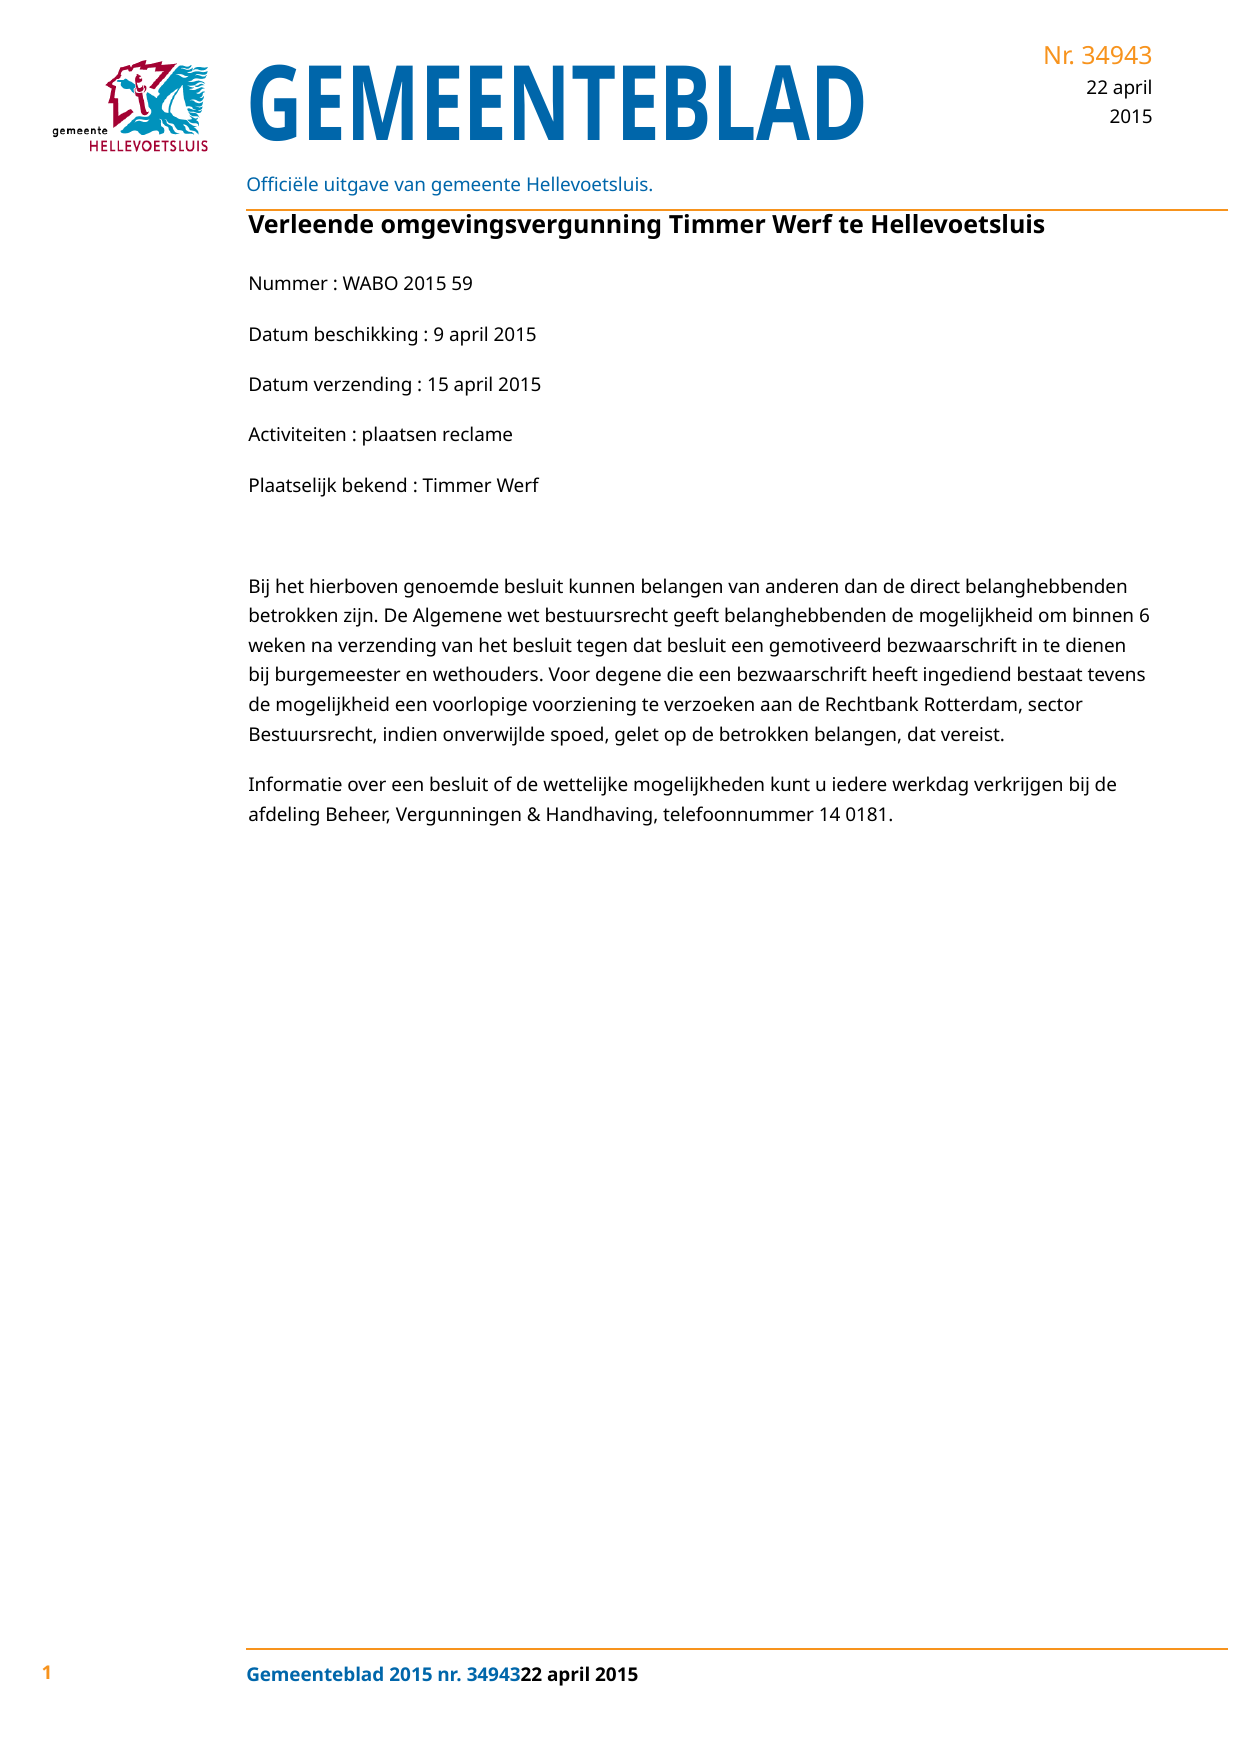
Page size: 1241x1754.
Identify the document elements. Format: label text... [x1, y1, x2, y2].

text Informatie over een besluit of de wettelijke mogelijkheden kunt u iedere werkdag verkrijgen bij de afdeling Beheer, Vergunningen & Handhaving, telefoonnummer 14 0181. [248, 771, 1152, 826]
text Datum beschikking : 9 april 2015 [248, 321, 1152, 346]
text Plaatselijk bekend : Timmer Werf [248, 472, 1152, 498]
text Nummer : WABO 2015 59 [248, 270, 1152, 296]
text Bij het hierboven genoemde besluit kunnen belangen van anderen dan de direct belanghebbenden betrokken zijn. De Algemene wet bestuursrecht geeft belanghebbenden de mogelijkheid om binnen 6 weken na verzending van het besluit tegen dat besluit een gemotiveerd bezwaarschrift in te dienen bij burgemeester en wethouders. Voor degene die een bezwaarschrift heeft ingediend bestaat tevens de mogelijkheid een voorlopige voorziening te verzoeken aan de Rechtbank Rotterdam, sector Bestuursrecht, indien onverwijlde spoed, gelet op de betrokken belangen, dat vereist. [248, 573, 1152, 746]
text Activiteiten : plaatsen reclame [248, 422, 1152, 447]
text Datum verzending : 15 april 2015 [248, 371, 1152, 397]
text Verleende omgevingsvergunning Timmer Werf te Hellevoetsluis [248, 211, 1152, 241]
picture [41, 47, 231, 172]
